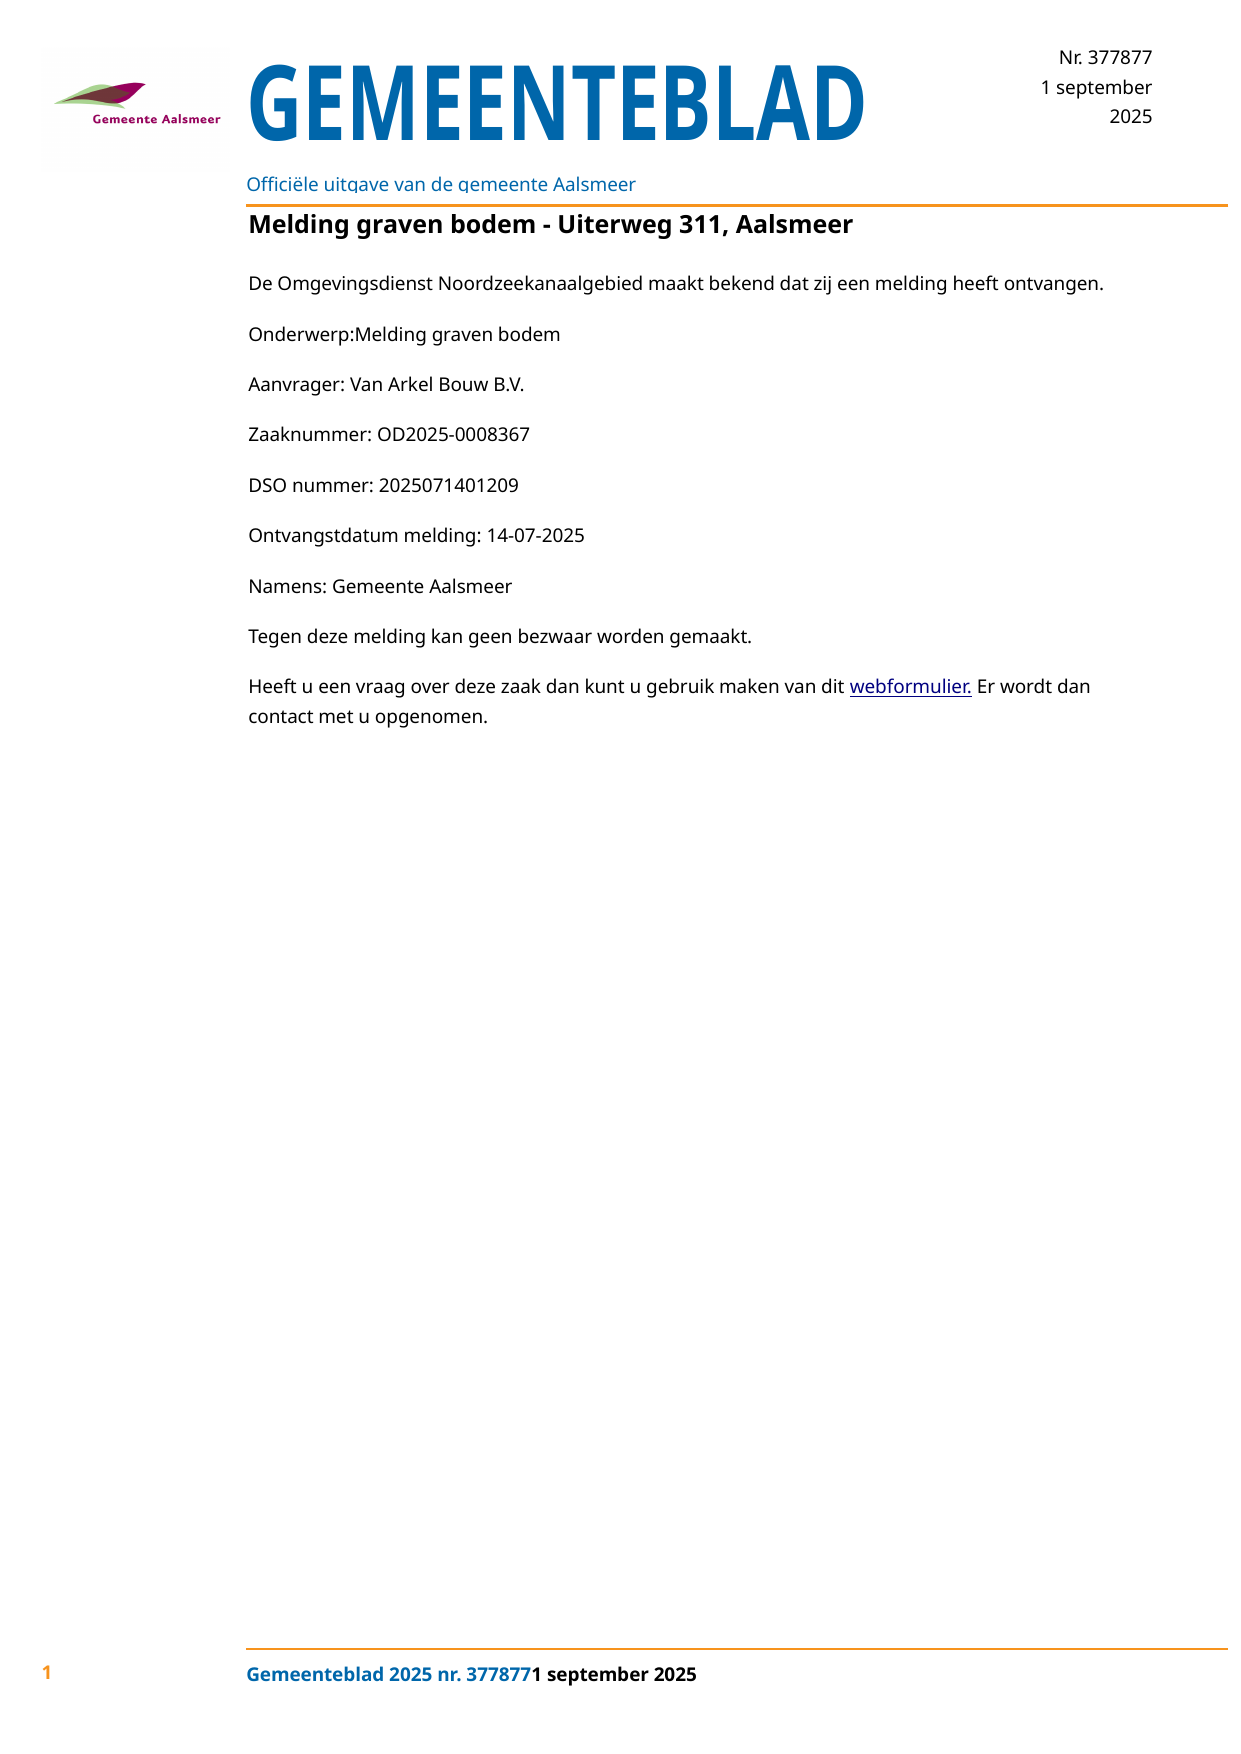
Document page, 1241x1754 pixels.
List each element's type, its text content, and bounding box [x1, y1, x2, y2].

text Namens: Gemeente Aalsmeer [248, 573, 1152, 598]
text Aanvrager: Van Arkel Bouw B.V. [248, 371, 1152, 397]
picture [41, 47, 231, 172]
text Melding graven bodem - Uiterweg 311, Aalsmeer [248, 207, 1152, 241]
text Heeft u een vraag over deze zaak dan kunt u gebruik maken van dit webformulier. Er wordt dan contact met u opgenomen. [248, 674, 1152, 729]
text Ontvangstdatum melding: 14-07-2025 [248, 522, 1152, 548]
text De Omgevingsdienst Noordzeekanaalgebied maakt bekend dat zij een melding heeft ontvangen. [248, 270, 1152, 296]
text Onderwerp:Melding graven bodem [248, 321, 1152, 346]
text DSO nummer: 2025071401209 [248, 472, 1152, 498]
text Tegen deze melding kan geen bezwaar worden gemaakt. [248, 623, 1152, 649]
text Zaaknummer: OD2025-0008367 [248, 422, 1152, 447]
